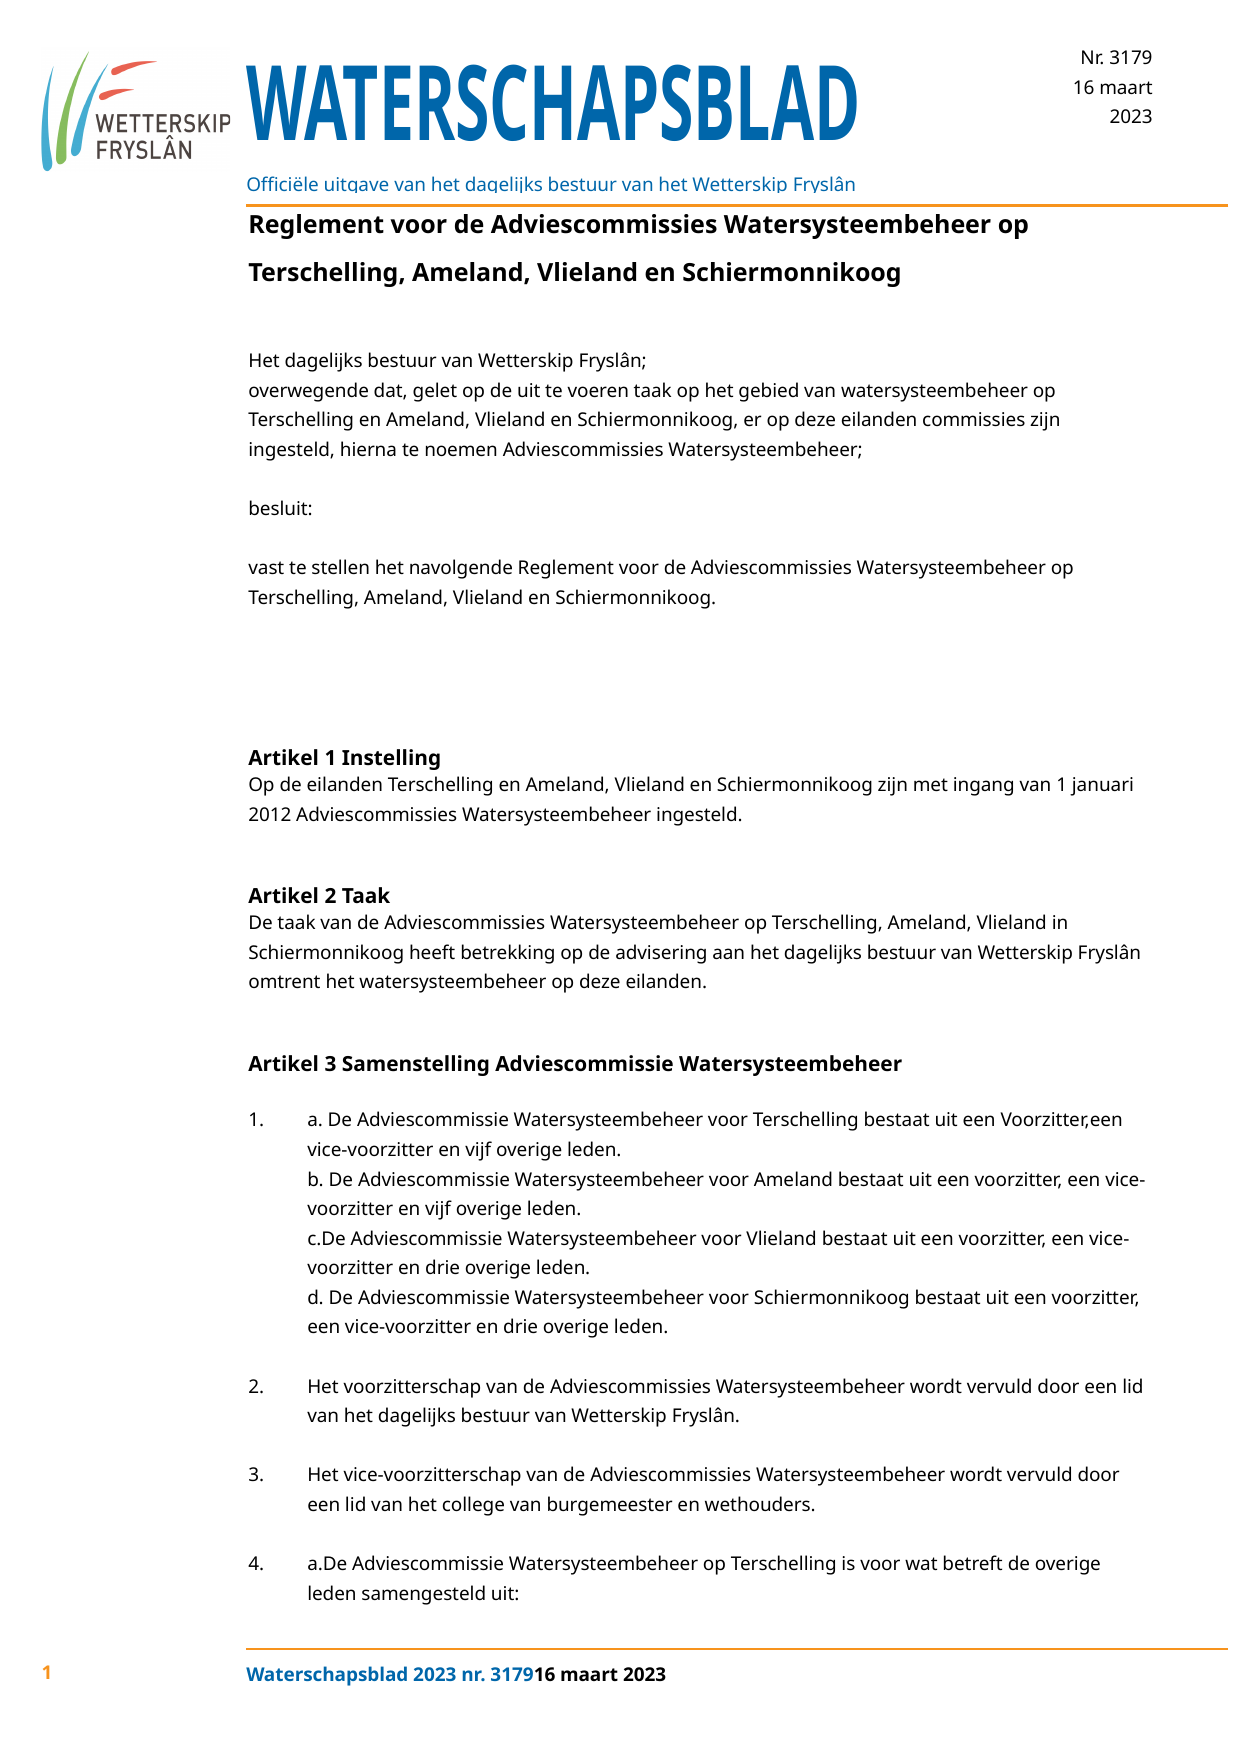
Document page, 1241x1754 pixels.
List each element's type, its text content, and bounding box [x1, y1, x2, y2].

picture [41, 47, 231, 172]
list c.De Adviescommissie Watersysteembeheer voor Vlieland bestaat uit een voorzitter, een vice-voorzitter en drie overige leden. [248, 1225, 1152, 1280]
list b. De Adviescommissie Watersysteembeheer voor Ameland bestaat uit een voorzitter, een vice-voorzitter en vijf overige leden. [248, 1166, 1152, 1221]
text Artikel 3 Samenstelling Adviescommissie Watersysteembeheer [248, 1049, 1152, 1077]
text Het dagelijks bestuur van Wetterskip Fryslân; [248, 347, 1152, 373]
list Het vice-voorzitterschap van de Adviescommissies Watersysteembeheer wordt vervuld door een lid van het college van burgemeester en wethouders. [248, 1462, 1152, 1517]
text besluit: [248, 495, 1152, 521]
text De taak van de Adviescommissies Watersysteembeheer op Terschelling, Ameland, Vlieland in Schiermonnikoog heeft betrekking op de advisering aan het dagelijks bestuur van Wetterskip Fryslân omtrent het watersysteembeheer op deze eilanden. [248, 909, 1152, 994]
text vast te stellen het navolgende Reglement voor de Adviescommissies Watersysteembeheer op Terschelling, Ameland, Vlieland en Schiermonnikoog. [248, 554, 1152, 610]
text Reglement voor de Adviescommissies Watersysteembeheer op Terschelling, Ameland, Vlieland en Schiermonnikoog [248, 207, 1152, 288]
list a.De Adviescommissie Watersysteembeheer op Terschelling is voor wat betreft de overige leden samengesteld uit: [248, 1550, 1152, 1606]
list Het voorzitterschap van de Adviescommissies Watersysteembeheer wordt vervuld door een lid van het dagelijks bestuur van Wetterskip Fryslân. [248, 1373, 1152, 1428]
text Op de eilanden Terschelling en Ameland, Vlieland en Schiermonnikoog zijn met ingang van 1 januari 2012 Adviescommissies Watersysteembeheer ingesteld. [248, 771, 1152, 827]
list d. De Adviescommissie Watersysteembeheer voor Schiermonnikoog bestaat uit een voorzitter, een vice-voorzitter en drie overige leden. [248, 1284, 1152, 1339]
list a. De Adviescommissie Watersysteembeheer voor Terschelling bestaat uit een Voorzitter,een vice-voorzitter en vijf overige leden. [248, 1107, 1152, 1162]
text overwegende dat, gelet op de uit te voeren taak op het gebied van watersysteembeheer op Terschelling en Ameland, Vlieland en Schiermonnikoog, er op deze eilanden commissies zijn ingesteld, hierna te noemen Adviescommissies Watersysteembeheer; [248, 377, 1152, 462]
text Artikel 2 Taak [248, 881, 1152, 909]
text Artikel 1 Instelling [248, 743, 1152, 771]
